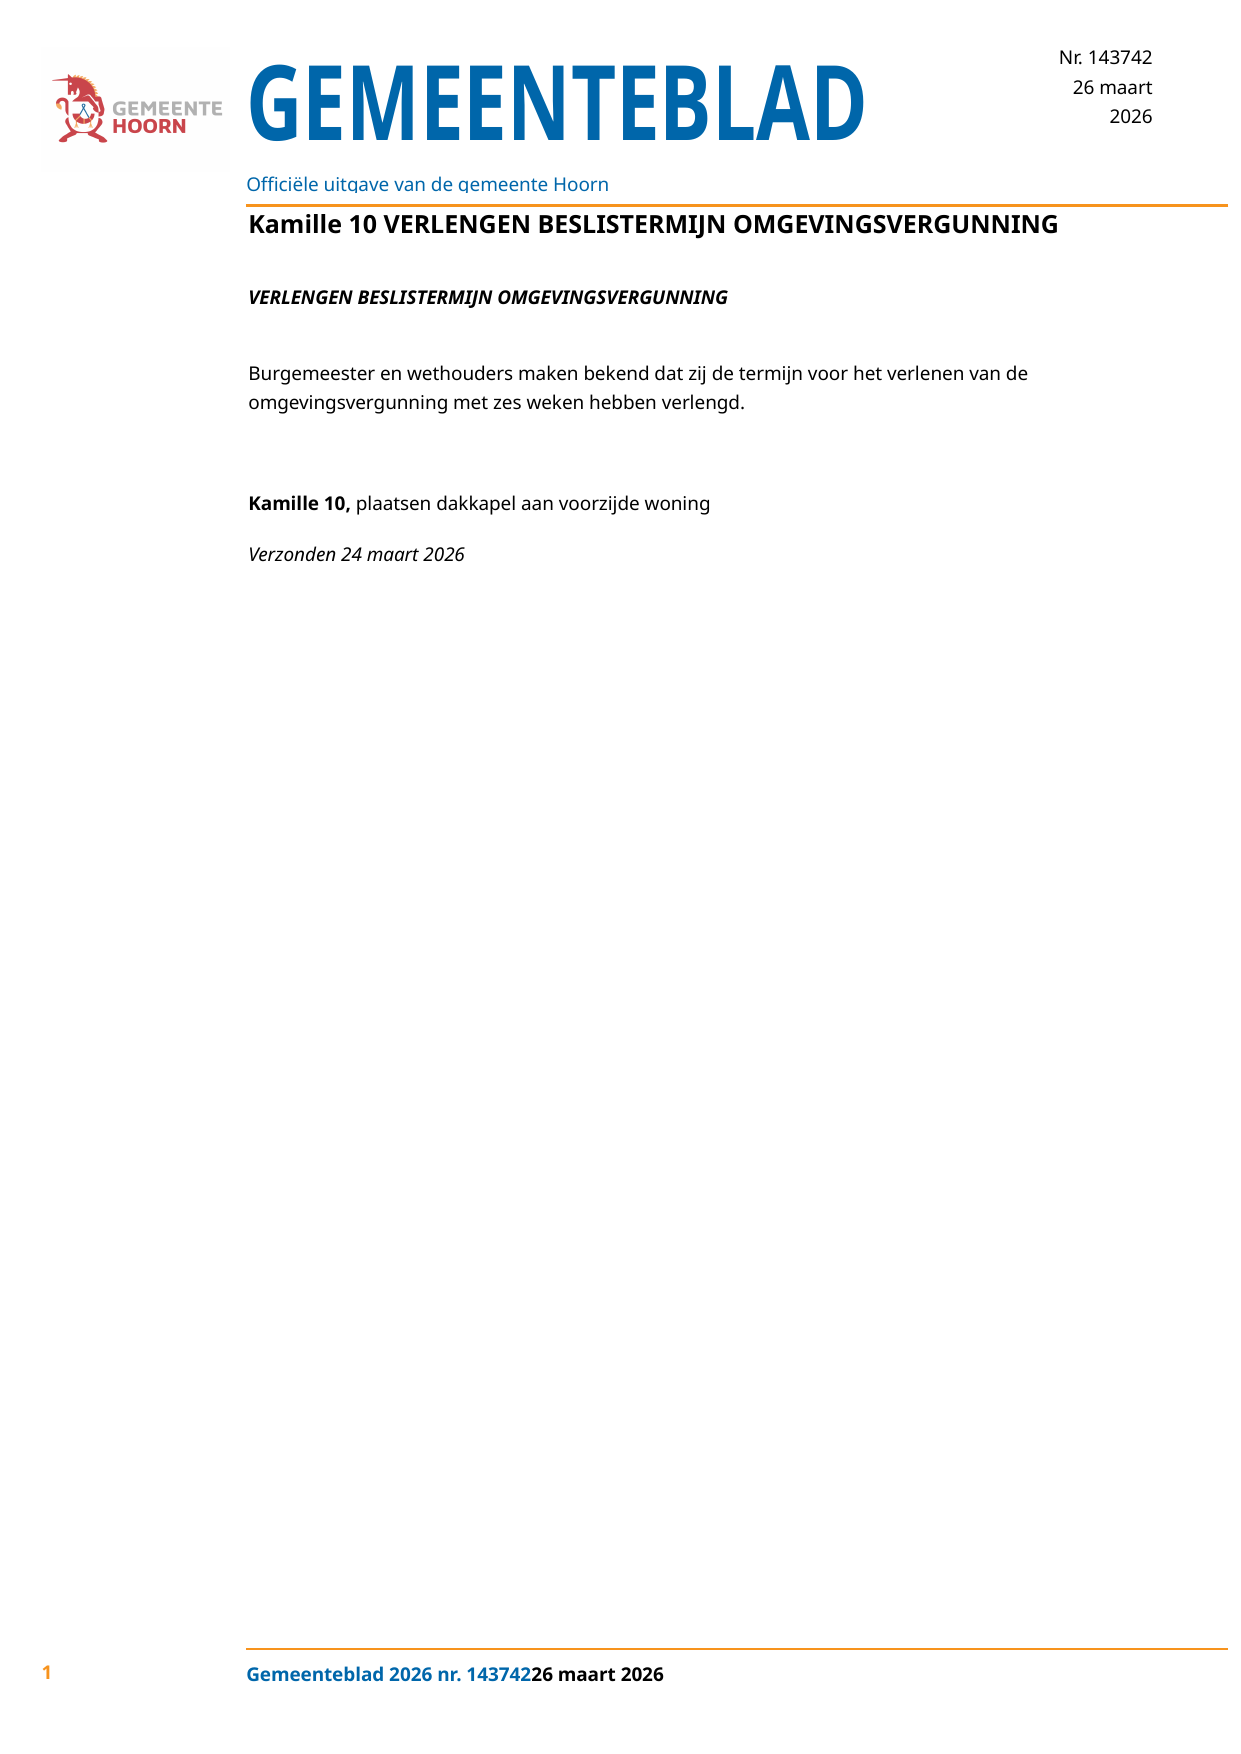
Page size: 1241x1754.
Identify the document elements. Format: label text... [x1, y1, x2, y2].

text Verzonden 24 maart 2026 [248, 541, 1152, 567]
text Kamille 10 VERLENGEN BESLISTERMIJN OMGEVINGSVERGUNNING [248, 207, 1152, 241]
text Burgemeester en wethouders maken bekend dat zij de termijn voor het verlenen van de omgevingsvergunning met zes weken hebben verlengd. [248, 360, 1152, 415]
picture [41, 47, 231, 172]
text Kamille 10, plaatsen dakkapel aan voorzijde woning [248, 490, 1152, 516]
text VERLENGEN BESLISTERMIJN OMGEVINGSVERGUNNING [248, 284, 1152, 309]
